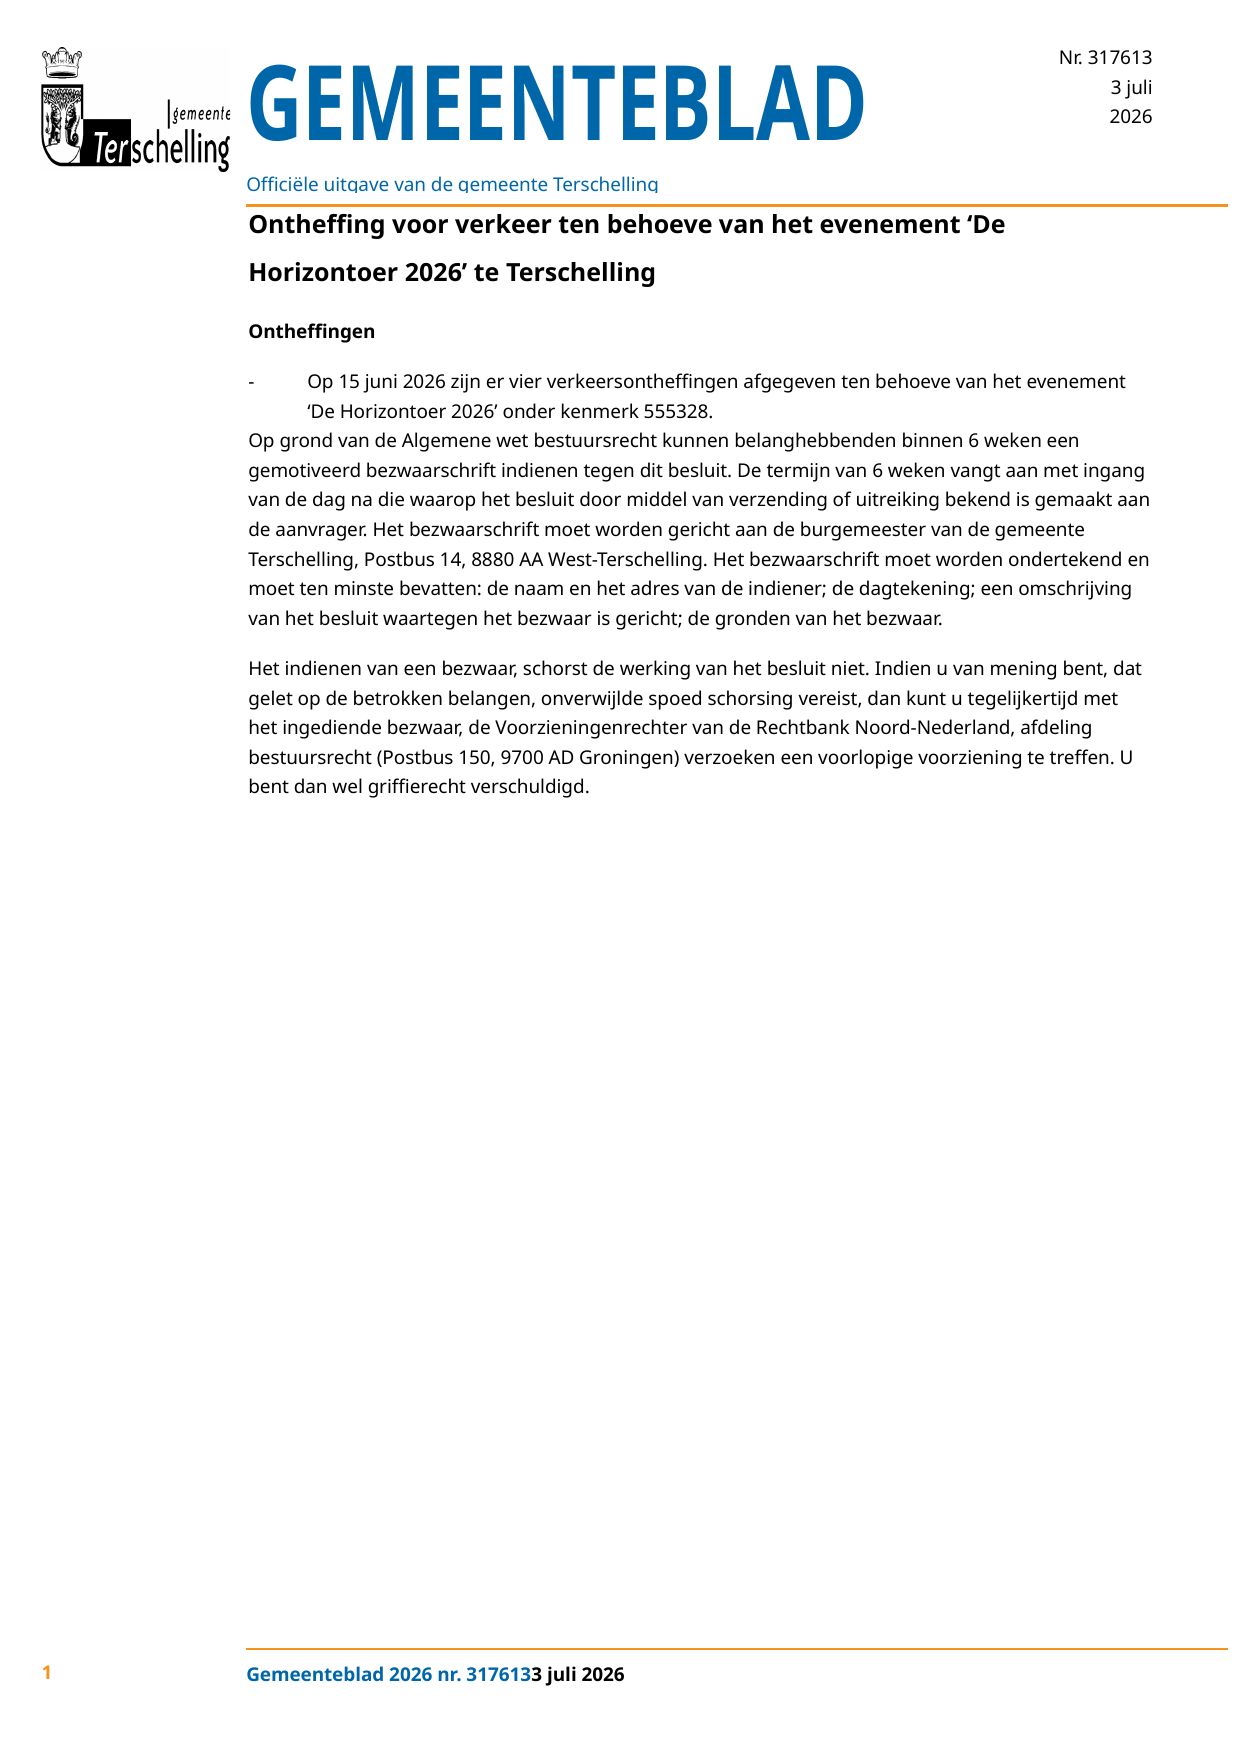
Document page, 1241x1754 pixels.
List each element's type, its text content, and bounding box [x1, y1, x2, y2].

text Het indienen van een bezwaar, schorst de werking van het besluit niet. Indien u van mening bent, dat gelet op de betrokken belangen, onverwijlde spoed schorsing vereist, dan kunt u tegelijkertijd met het ingediende bezwaar, de Voorzieningenrechter van de Rechtbank Noord-Nederland, afdeling bestuursrecht (Postbus 150, 9700 AD Groningen) verzoeken een voorlopige voorziening te treffen. U bent dan wel griffierecht verschuldigd. [248, 655, 1152, 799]
list Op 15 juni 2026 zijn er vier verkeersontheffingen afgegeven ten behoeve van het evenement ‘De Horizontoer 2026’ onder kenmerk 555328. [248, 368, 1152, 424]
picture [41, 47, 231, 172]
text Ontheffingen [248, 318, 1152, 344]
text Op grond van de Algemene wet bestuursrecht kunnen belanghebbenden binnen 6 weken een gemotiveerd bezwaarschrift indienen tegen dit besluit. De termijn van 6 weken vangt aan met ingang van de dag na die waarop het besluit door middel van verzending of uitreiking bekend is gemaakt aan de aanvrager. Het bezwaarschrift moet worden gericht aan de burgemeester van de gemeente Terschelling, Postbus 14, 8880 AA West-Terschelling. Het bezwaarschrift moet worden ondertekend en moet ten minste bevatten: de naam en het adres van de indiener; de dagtekening; een omschrijving van het besluit waartegen het bezwaar is gericht; de gronden van het bezwaar. [248, 427, 1152, 631]
text Ontheffing voor verkeer ten behoeve van het evenement ‘De Horizontoer 2026’ te Terschelling [248, 207, 1152, 288]
